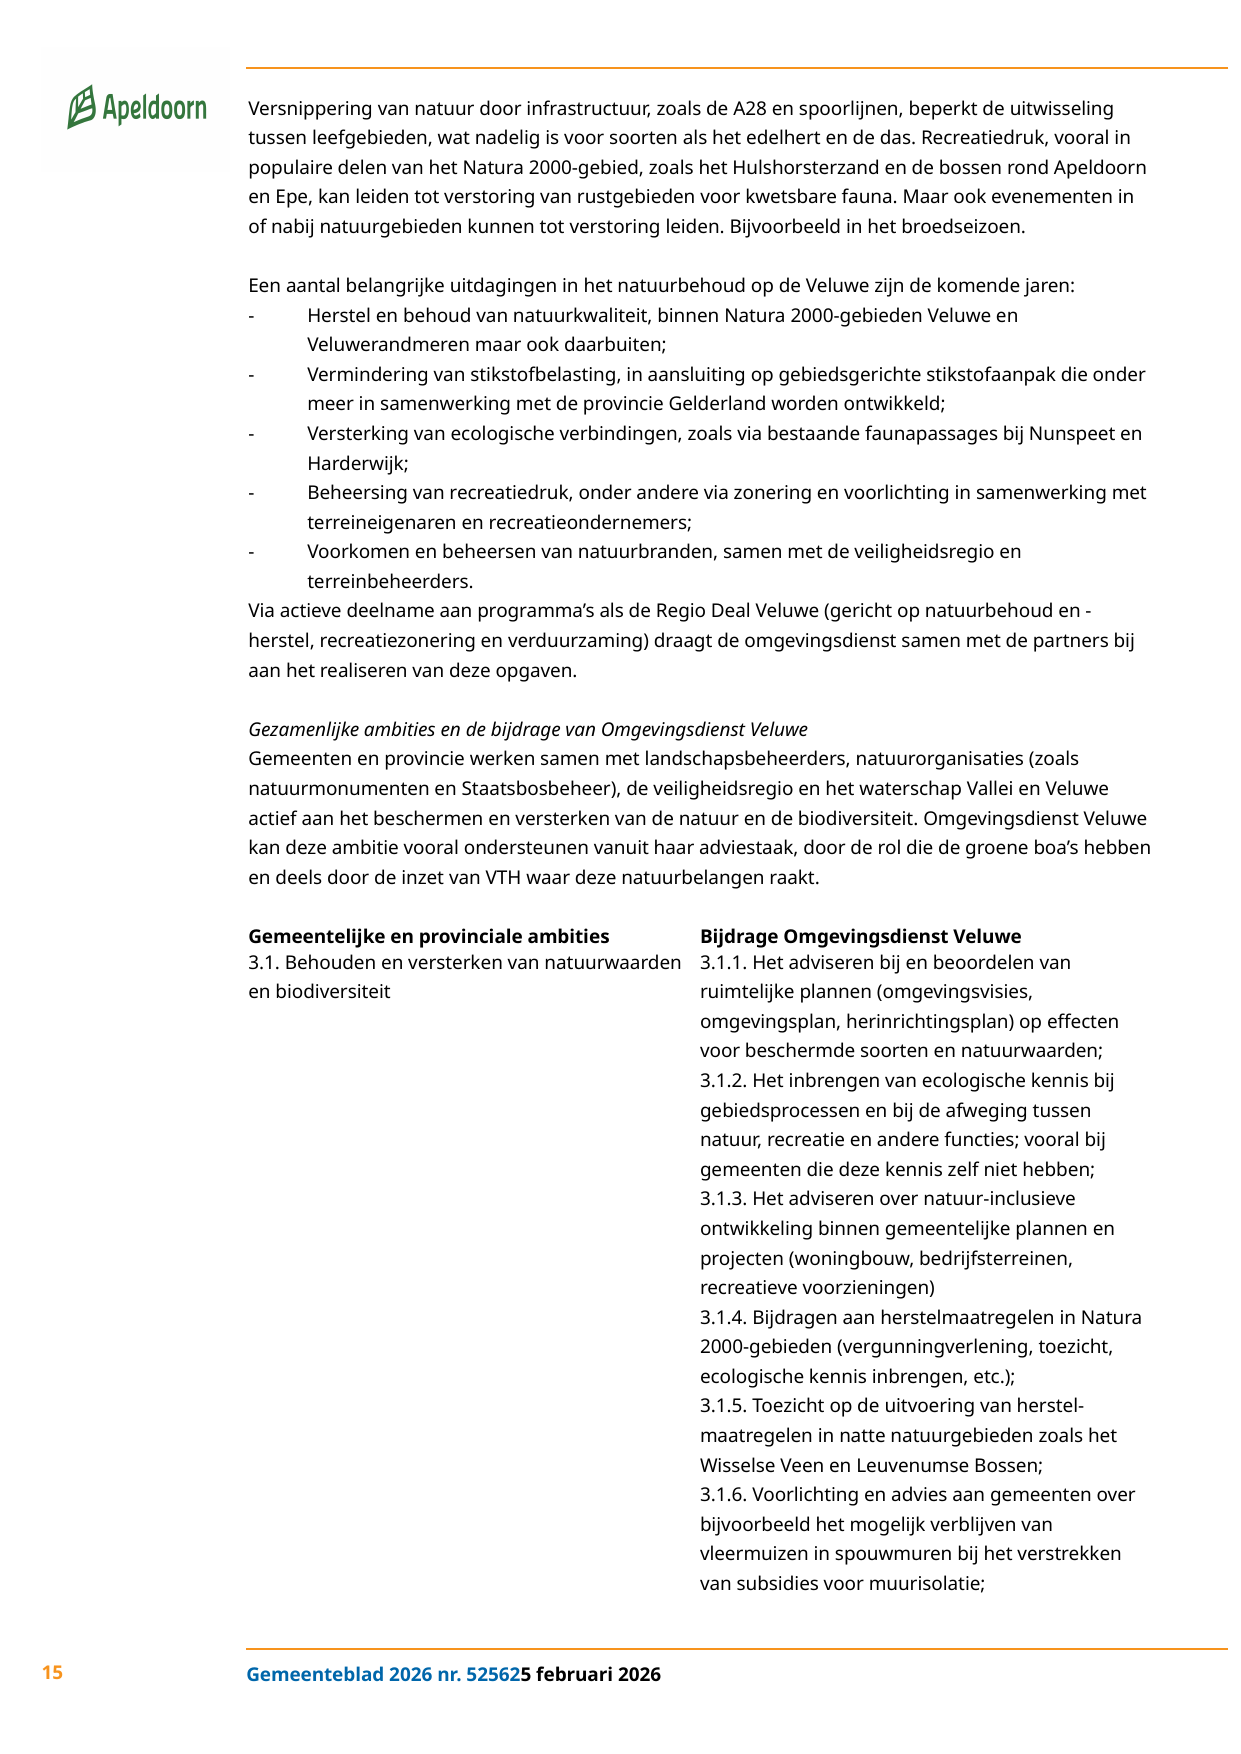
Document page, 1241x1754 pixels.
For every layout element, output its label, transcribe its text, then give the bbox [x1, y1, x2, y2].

text Een aantal belangrijke uitdagingen in het natuurbehoud op de Veluwe zijn de komende jaren: [248, 272, 1152, 298]
text Gemeenten en provincie werken samen met landschapsbeheerders, natuurorganisaties (zoals natuurmonumenten en Staatsbosbeheer), de veiligheidsregio en het waterschap Vallei en Veluwe actief aan het beschermen en versterken van de natuur en de biodiversiteit. Omgevingsdienst Veluwe kan deze ambitie vooral ondersteunen vanuit haar adviestaak, door de rol die de groene boa’s hebben en deels door de inzet van VTH waar deze natuurbelangen raakt. [248, 746, 1152, 890]
list Voorkomen en beheersen van natuurbranden, samen met de veiligheidsregio en terreinbeheerders. [248, 538, 1152, 594]
table_header Bijdrage Omgevingsdienst Veluwe [700, 923, 1152, 949]
text Gezamenlijke ambities en de bijdrage van Omgevingsdienst Veluwe [248, 716, 1152, 742]
table_cell 3.1.1. Het adviseren bij en beoordelen van ruimtelijke plannen (omgevingsvisies, omgevingsplan, herinrichtingsplan) op effecten voor beschermde soorten en natuurwaarden; 3.1.2. Het inbrengen van ecologische kennis bij gebiedsprocessen en bij de afweging tussen natuur, recreatie en andere functies; vooral bij gemeenten die deze kennis zelf niet hebben; 3.1.3. Het adviseren over natuur-inclusieve ontwikkeling binnen gemeentelijke plannen en projecten (woningbouw, bedrijfsterreinen, recreatieve voorzieningen) 3.1.4. Bijdragen aan herstelmaatregelen in Natura 2000-gebieden (vergunningverlening, toezicht, ecologische kennis inbrengen, etc.); 3.1.5. Toezicht op de uitvoering van herstel-maatregelen in natte natuurgebieden zoals het Wisselse Veen en Leuvenumse Bossen; 3.1.6. Voorlichting en advies aan gemeenten over bijvoorbeeld het mogelijk verblijven van vleermuizen in spouwmuren bij het verstrekken van subsidies voor muurisolatie; [700, 949, 1152, 1596]
picture [41, 47, 231, 172]
list Vermindering van stikstofbelasting, in aansluiting op gebiedsgerichte stikstofaanpak die onder meer in samenwerking met de provincie Gelderland worden ontwikkeld; [248, 361, 1152, 416]
table_header Gemeentelijke en provinciale ambities [248, 923, 700, 949]
text Via actieve deelname aan programma’s als de Regio Deal Veluwe (gericht op natuurbehoud en -herstel, recreatiezonering en verduurzaming) draagt de omgevingsdienst samen met de partners bij aan het realiseren van deze opgaven. [248, 598, 1152, 683]
table_cell 3.1. Behouden en versterken van natuurwaarden en biodiversiteit [248, 949, 700, 1596]
list Beheersing van recreatiedruk, onder andere via zonering en voorlichting in samenwerking met terreineigenaren en recreatieondernemers; [248, 479, 1152, 535]
list Herstel en behoud van natuurkwaliteit, binnen Natura 2000-gebieden Veluwe en Veluwerandmeren maar ook daarbuiten; [248, 302, 1152, 357]
text Versnippering van natuur door infrastructuur, zoals de A28 en spoorlijnen, beperkt de uitwisseling tussen leefgebieden, wat nadelig is voor soorten als het edelhert en de das. Recreatiedruk, vooral in populaire delen van het Natura 2000-gebied, zoals het Hulshorsterzand en de bossen rond Apeldoorn en Epe, kan leiden tot verstoring van rustgebieden voor kwetsbare fauna. Maar ook evenementen in of nabij natuurgebieden kunnen tot verstoring leiden. Bijvoorbeeld in het broedseizoen. [248, 95, 1152, 239]
list Versterking van ecologische verbindingen, zoals via bestaande faunapassages bij Nunspeet en Harderwijk; [248, 420, 1152, 476]
